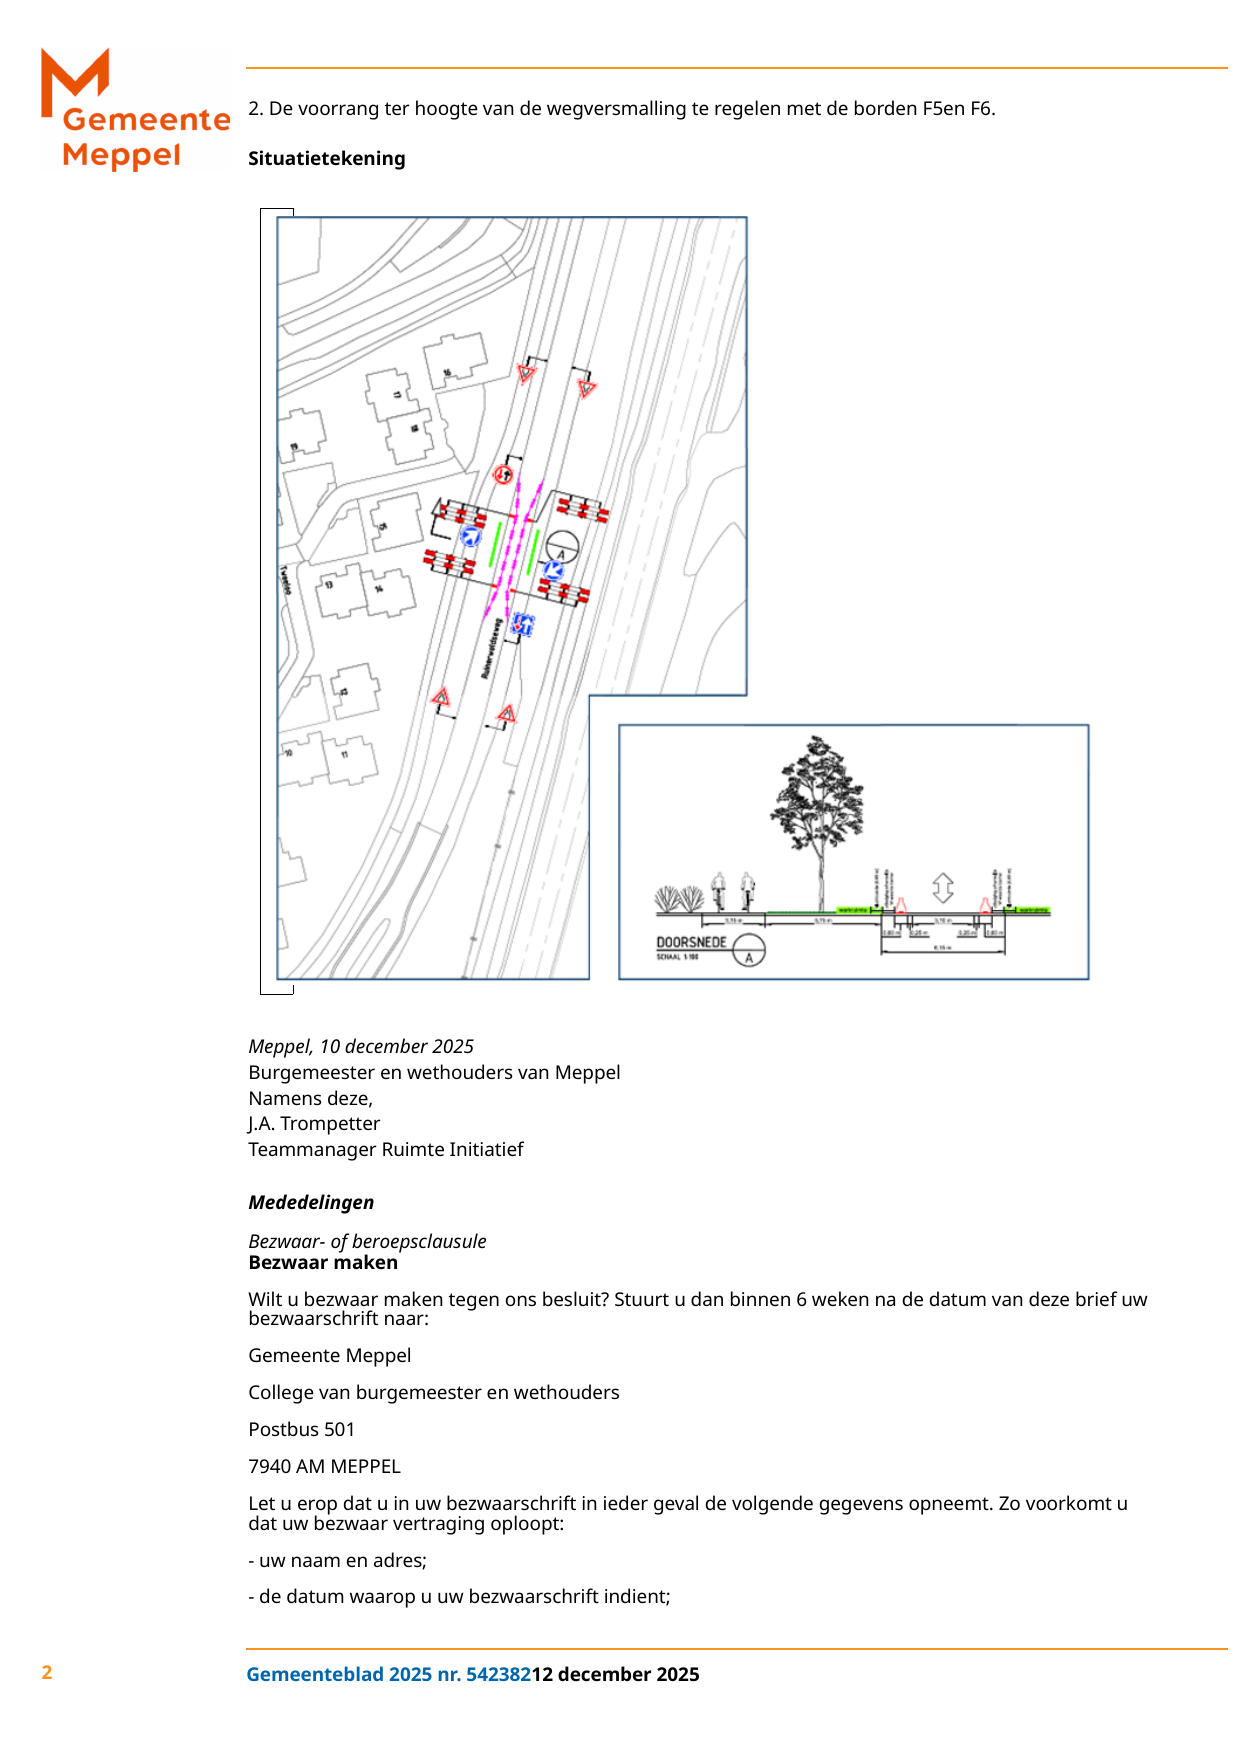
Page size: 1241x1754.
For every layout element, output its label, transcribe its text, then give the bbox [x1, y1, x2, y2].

text Meppel, 10 december 2025 [248, 1033, 1152, 1059]
text J.A. Trompetter [248, 1111, 1152, 1136]
text College van burgemeester en wethouders [248, 1384, 1152, 1404]
text Bezwaar- of beroepsclausule [248, 1228, 1152, 1254]
text Let u erop dat u in uw bezwaarschrift in ieder geval de volgende gegevens opneemt. Zo voorkomt u dat uw bezwaar vertraging oploopt: [248, 1495, 1152, 1534]
text Mededelingen [248, 1189, 1152, 1215]
text 2. De voorrang ter hoogte van de wegversmalling te regelen met de borden F5en F6. [248, 95, 1152, 121]
text Bezwaar maken [248, 1254, 1152, 1273]
text 7940 AM MEPPEL [248, 1458, 1152, 1478]
text Burgemeester en wethouders van Meppel [248, 1059, 1152, 1085]
text - uw naam en adres; [248, 1552, 1152, 1571]
picture [268, 216, 1096, 985]
text Situatietekening [248, 145, 1152, 171]
text Wilt u bezwaar maken tegen ons besluit? Stuurt u dan binnen 6 weken na de datum van deze brief uw bezwaarschrift naar: [248, 1291, 1152, 1330]
text Namens deze, [248, 1085, 1152, 1111]
text Postbus 501 [248, 1421, 1152, 1441]
text Teammanager Ruimte Initiatief [248, 1136, 1152, 1162]
picture [41, 47, 231, 172]
text - de datum waarop u uw bezwaarschrift indient; [248, 1588, 1152, 1608]
text Gemeente Meppel [248, 1347, 1152, 1367]
